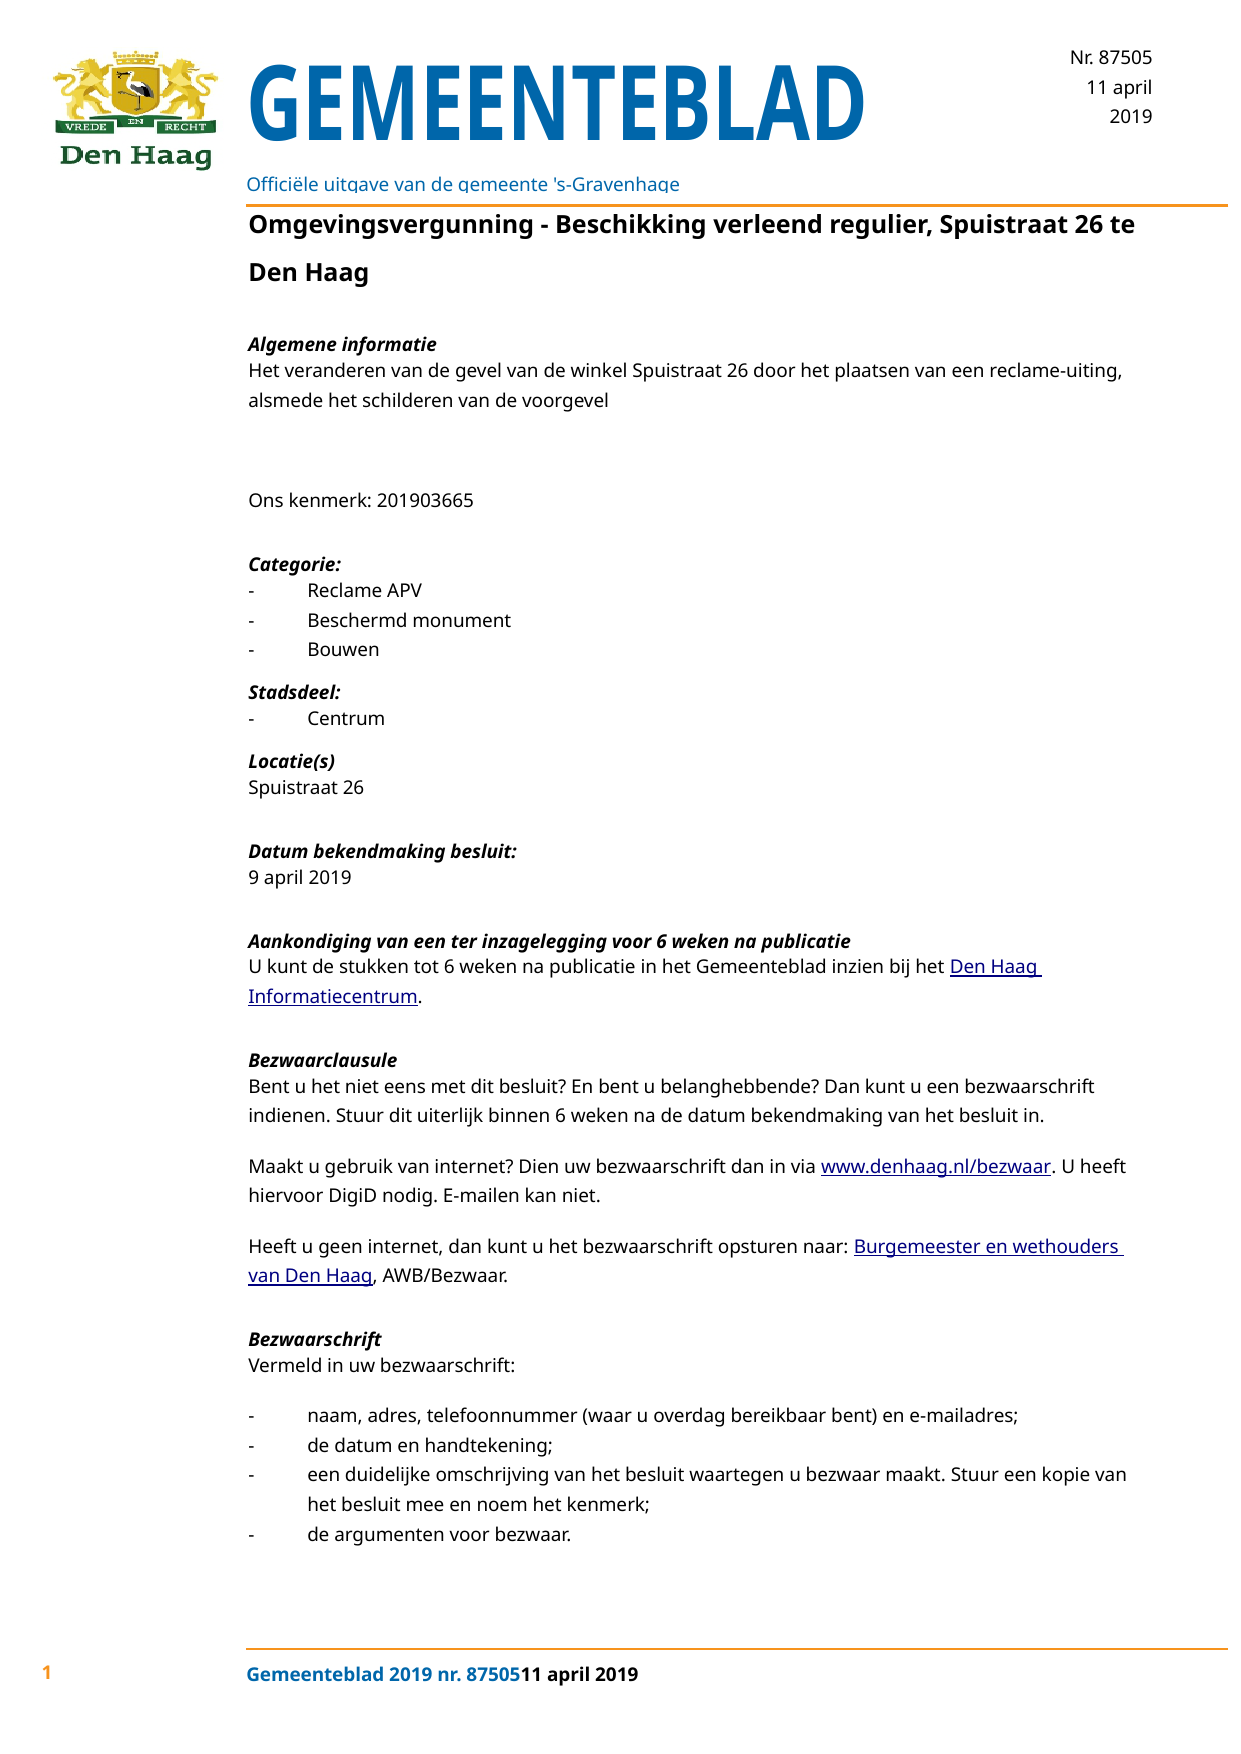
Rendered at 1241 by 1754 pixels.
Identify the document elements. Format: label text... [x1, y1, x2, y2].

text Datum bekendmaking besluit: [248, 838, 1152, 864]
text U kunt de stukken tot 6 weken na publicatie in het Gemeenteblad inzien bij het Den Haag Informatiecentrum. [248, 953, 1152, 1009]
text Bent u het niet eens met dit besluit? En bent u belanghebbende? Dan kunt u een bezwaarschrift indienen. Stuur dit uiterlijk binnen 6 weken na de datum bekendmaking van het besluit in. [248, 1073, 1152, 1128]
text Heeft u geen internet, dan kunt u het bezwaarschrift opsturen naar: Burgemeester en wethouders van Den Haag, AWB/Bezwaar. [248, 1233, 1152, 1288]
list Centrum [248, 705, 1152, 731]
list Bouwen [248, 636, 1152, 662]
text Spuistraat 26 [248, 774, 1152, 800]
list Reclame APV [248, 577, 1152, 603]
list de datum en handtekening; [248, 1432, 1152, 1458]
text Bezwaarschrift [248, 1326, 1152, 1352]
text 9 april 2019 [248, 864, 1152, 889]
text Ons kenmerk: 201903665 [248, 488, 1152, 513]
text Vermeld in uw bezwaarschrift: [248, 1352, 1152, 1378]
text Bezwaarclausule [248, 1047, 1152, 1073]
list naam, adres, telefoonnummer (waar u overdag bereikbaar bent) en e-mailadres; [248, 1402, 1152, 1428]
text Locatie(s) [248, 748, 1152, 774]
text Categorie: [248, 552, 1152, 577]
text Omgevingsvergunning - Beschikking verleend regulier, Spuistraat 26 te Den Haag [248, 207, 1152, 288]
list Beschermd monument [248, 607, 1152, 633]
text Maakt u gebruik van internet? Dien uw bezwaarschrift dan in via www.denhaag.nl/bezwaar. U heeft hiervoor DigiD nodig. E-mailen kan niet. [248, 1153, 1152, 1208]
list de argumenten voor bezwaar. [248, 1521, 1152, 1547]
text Het veranderen van de gevel van de winkel Spuistraat 26 door het plaatsen van een reclame-uiting, alsmede het schilderen van de voorgevel [248, 357, 1152, 412]
text Aankondiging van een ter inzagelegging voor 6 weken na publicatie [248, 928, 1152, 953]
text Algemene informatie [248, 331, 1152, 357]
list een duidelijke omschrijving van het besluit waartegen u bezwaar maakt. Stuur een kopie van het besluit mee en noem het kenmerk; [248, 1462, 1152, 1517]
picture [41, 47, 231, 172]
text Stadsdeel: [248, 679, 1152, 705]
